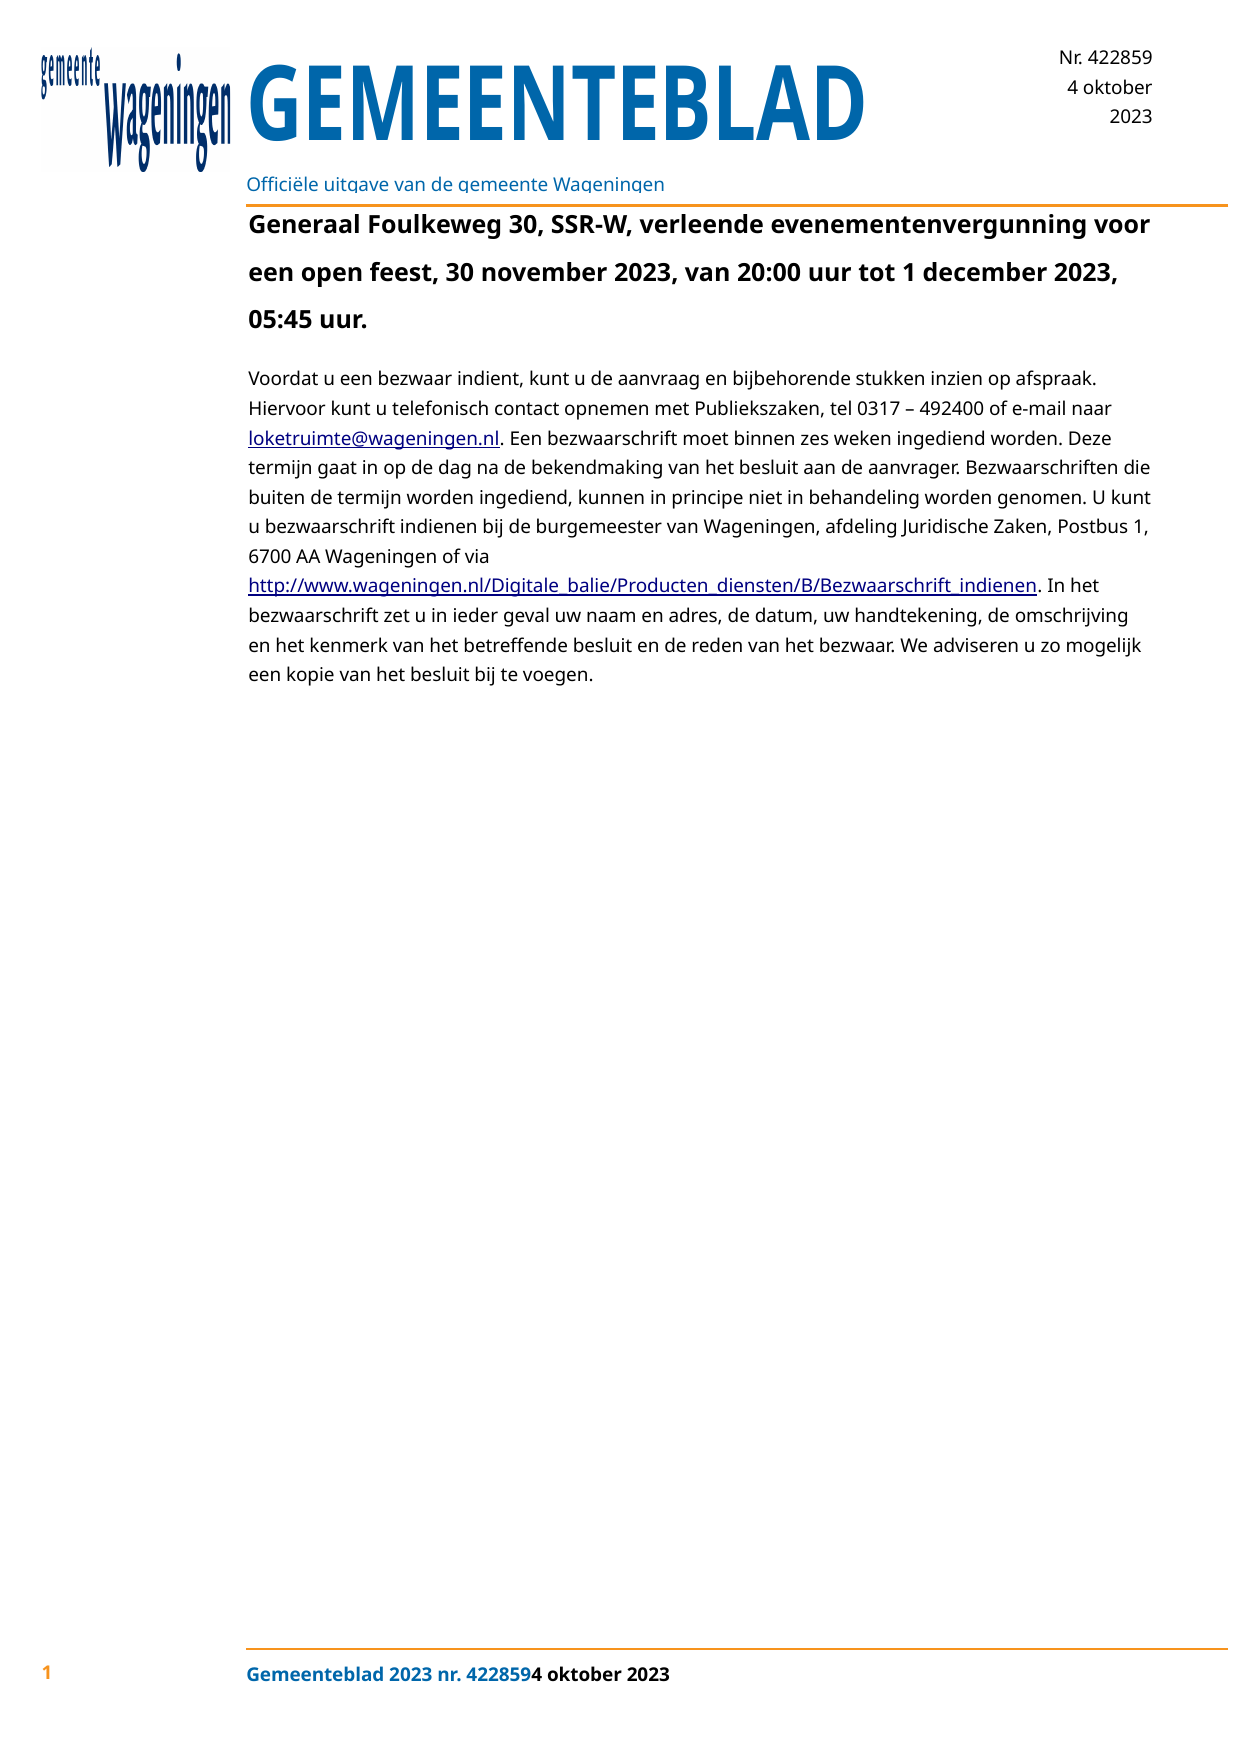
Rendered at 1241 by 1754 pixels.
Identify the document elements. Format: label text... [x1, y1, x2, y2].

text Voordat u een bezwaar indient, kunt u de aanvraag en bijbehorende stukken inzien op afspraak. Hiervoor kunt u telefonisch contact opnemen met Publiekszaken, tel 0317 – 492400 of e-mail naar loketruimte@wageningen.nl. Een bezwaarschrift moet binnen zes weken ingediend worden. Deze termijn gaat in op de dag na de bekendmaking van het besluit aan de aanvrager. Bezwaarschriften die buiten de termijn worden ingediend, kunnen in principe niet in behandeling worden genomen. U kunt u bezwaarschrift indienen bij de burgemeester van Wageningen, afdeling Juridische Zaken, Postbus 1, 6700 AA Wageningen of via http://www.wageningen.nl/Digitale_balie/Producten_diensten/B/Bezwaarschrift_indienen. In het bezwaarschrift zet u in ieder geval uw naam en adres, de datum, uw handtekening, de omschrijving en het kenmerk van het betreffende besluit en de reden van het bezwaar. We adviseren u zo mogelijk een kopie van het besluit bij te voegen. [248, 366, 1152, 687]
picture [41, 47, 231, 172]
text Generaal Foulkeweg 30, SSR-W, verleende evenementenvergunning voor een open feest, 30 november 2023, van 20:00 uur tot 1 december 2023, 05:45 uur. [248, 207, 1152, 336]
